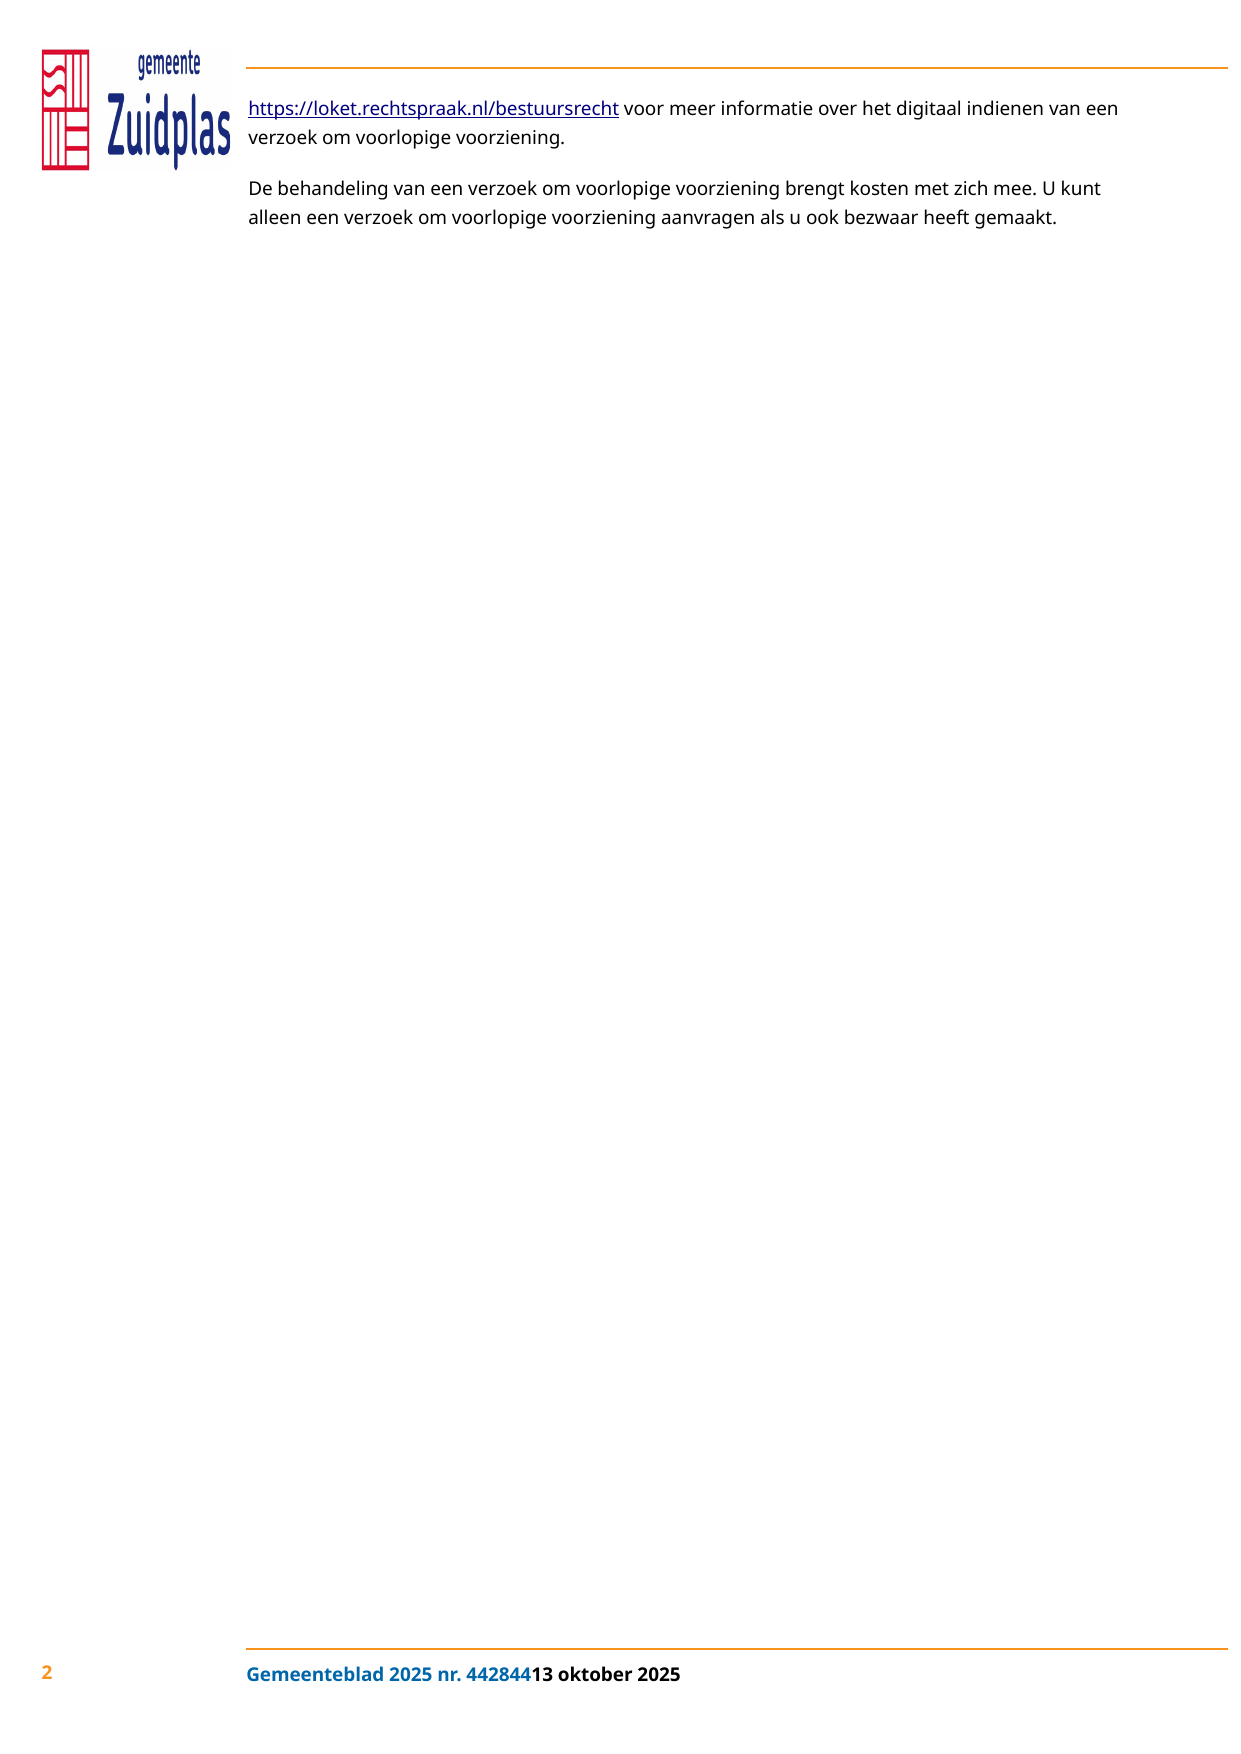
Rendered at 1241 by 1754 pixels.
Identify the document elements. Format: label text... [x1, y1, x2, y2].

text https://loket.rechtspraak.nl/bestuursrecht voor meer informatie over het digitaal indienen van een verzoek om voorlopige voorziening. [248, 95, 1152, 150]
picture [41, 47, 231, 172]
text De behandeling van een verzoek om voorlopige voorziening brengt kosten met zich mee. U kunt alleen een verzoek om voorlopige voorziening aanvragen als u ook bezwaar heeft gemaakt. [248, 175, 1152, 230]
